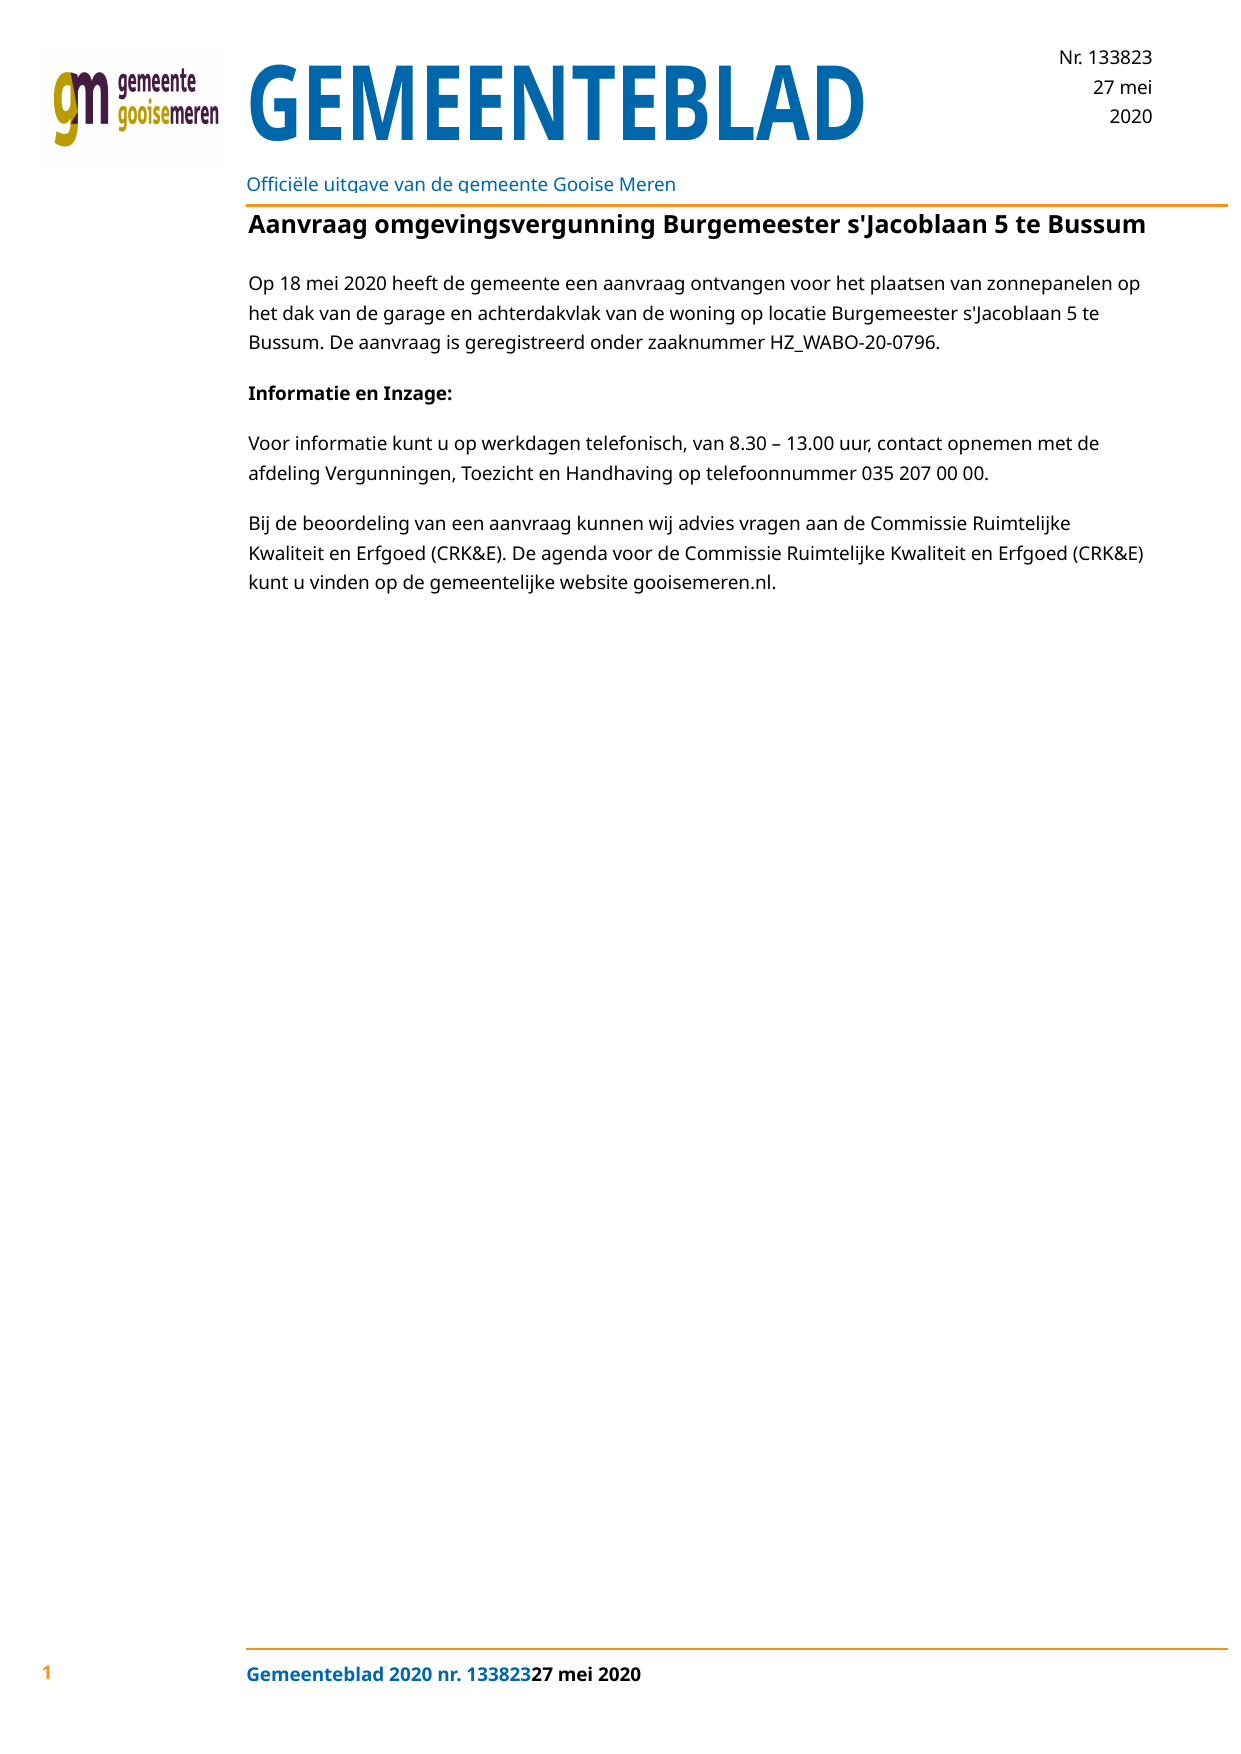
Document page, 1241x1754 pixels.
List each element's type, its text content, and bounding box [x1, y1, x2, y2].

text Bij de beoordeling van een aanvraag kunnen wij advies vragen aan de Commissie Ruimtelijke Kwaliteit en Erfgoed (CRK&E). De agenda voor de Commissie Ruimtelijke Kwaliteit en Erfgoed (CRK&E) kunt u vinden op de gemeentelijke website gooisemeren.nl. [248, 510, 1152, 595]
text Voor informatie kunt u op werkdagen telefonisch, van 8.30 – 13.00 uur, contact opnemen met de afdeling Vergunningen, Toezicht en Handhaving op telefoonnummer 035 207 00 00. [248, 430, 1152, 486]
text Aanvraag omgevingsvergunning Burgemeester s'Jacoblaan 5 te Bussum [248, 207, 1152, 241]
picture [41, 47, 231, 172]
text Op 18 mei 2020 heeft de gemeente een aanvraag ontvangen voor het plaatsen van zonnepanelen op het dak van de garage en achterdakvlak van de woning op locatie Burgemeester s'Jacoblaan 5 te Bussum. De aanvraag is geregistreerd onder zaaknummer HZ_WABO-20-0796. [248, 270, 1152, 355]
text Informatie en Inzage: [248, 380, 1152, 406]
